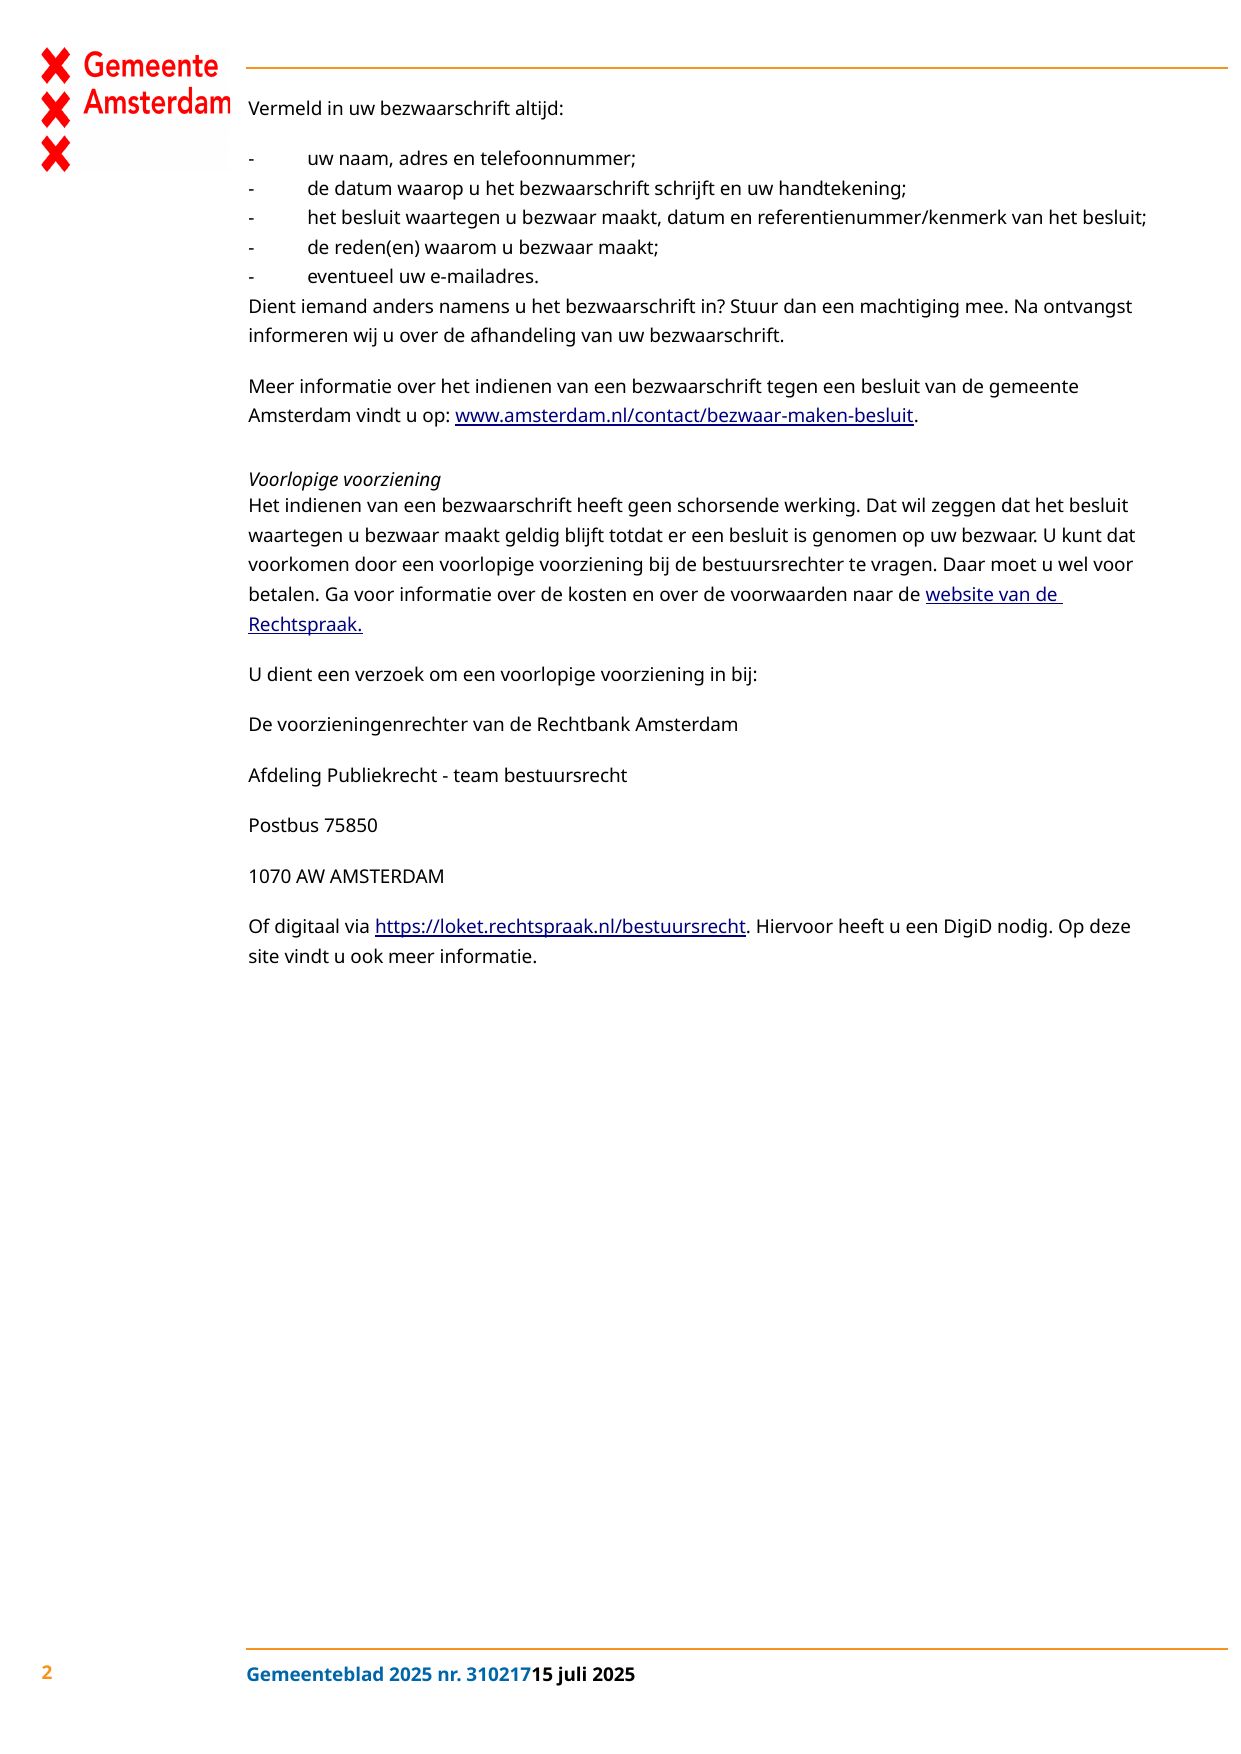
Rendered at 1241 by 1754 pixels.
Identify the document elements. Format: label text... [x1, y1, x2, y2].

text U dient een verzoek om een voorlopige voorziening in bij: [248, 661, 1152, 687]
text Meer informatie over het indienen van een bezwaarschrift tegen een besluit van de gemeente Amsterdam vindt u op: www.amsterdam.nl/contact/bezwaar-maken-besluit. [248, 373, 1152, 428]
text Of digitaal via https://loket.rechtspraak.nl/bestuursrecht. Hiervoor heeft u een DigiD nodig. Op deze site vindt u ook meer informatie. [248, 913, 1152, 968]
list de datum waarop u het bezwaarschrift schrijft en uw handtekening; [248, 175, 1152, 201]
picture [41, 47, 231, 172]
text Voorlopige voorziening [248, 467, 1152, 492]
text Het indienen van een bezwaarschrift heeft geen schorsende werking. Dat wil zeggen dat het besluit waartegen u bezwaar maakt geldig blijft totdat er een besluit is genomen op uw bezwaar. U kunt dat voorkomen door een voorlopige voorziening bij de bestuursrechter te vragen. Daar moet u wel voor betalen. Ga voor informatie over de kosten en over de voorwaarden naar de website van de Rechtspraak. [248, 492, 1152, 636]
list uw naam, adres en telefoonnummer; [248, 145, 1152, 171]
list de reden(en) waarom u bezwaar maakt; [248, 234, 1152, 260]
text Afdeling Publiekrecht - team bestuursrecht [248, 762, 1152, 788]
text Vermeld in uw bezwaarschrift altijd: [248, 95, 1152, 121]
text 1070 AW AMSTERDAM [248, 863, 1152, 888]
text Dient iemand anders namens u het bezwaarschrift in? Stuur dan een machtiging mee. Na ontvangst informeren wij u over de afhandeling van uw bezwaarschrift. [248, 293, 1152, 348]
text Postbus 75850 [248, 812, 1152, 838]
list eventueel uw e-mailadres. [248, 263, 1152, 289]
list het besluit waartegen u bezwaar maakt, datum en referentienummer/kenmerk van het besluit; [248, 204, 1152, 230]
text De voorzieningenrechter van de Rechtbank Amsterdam [248, 712, 1152, 737]
